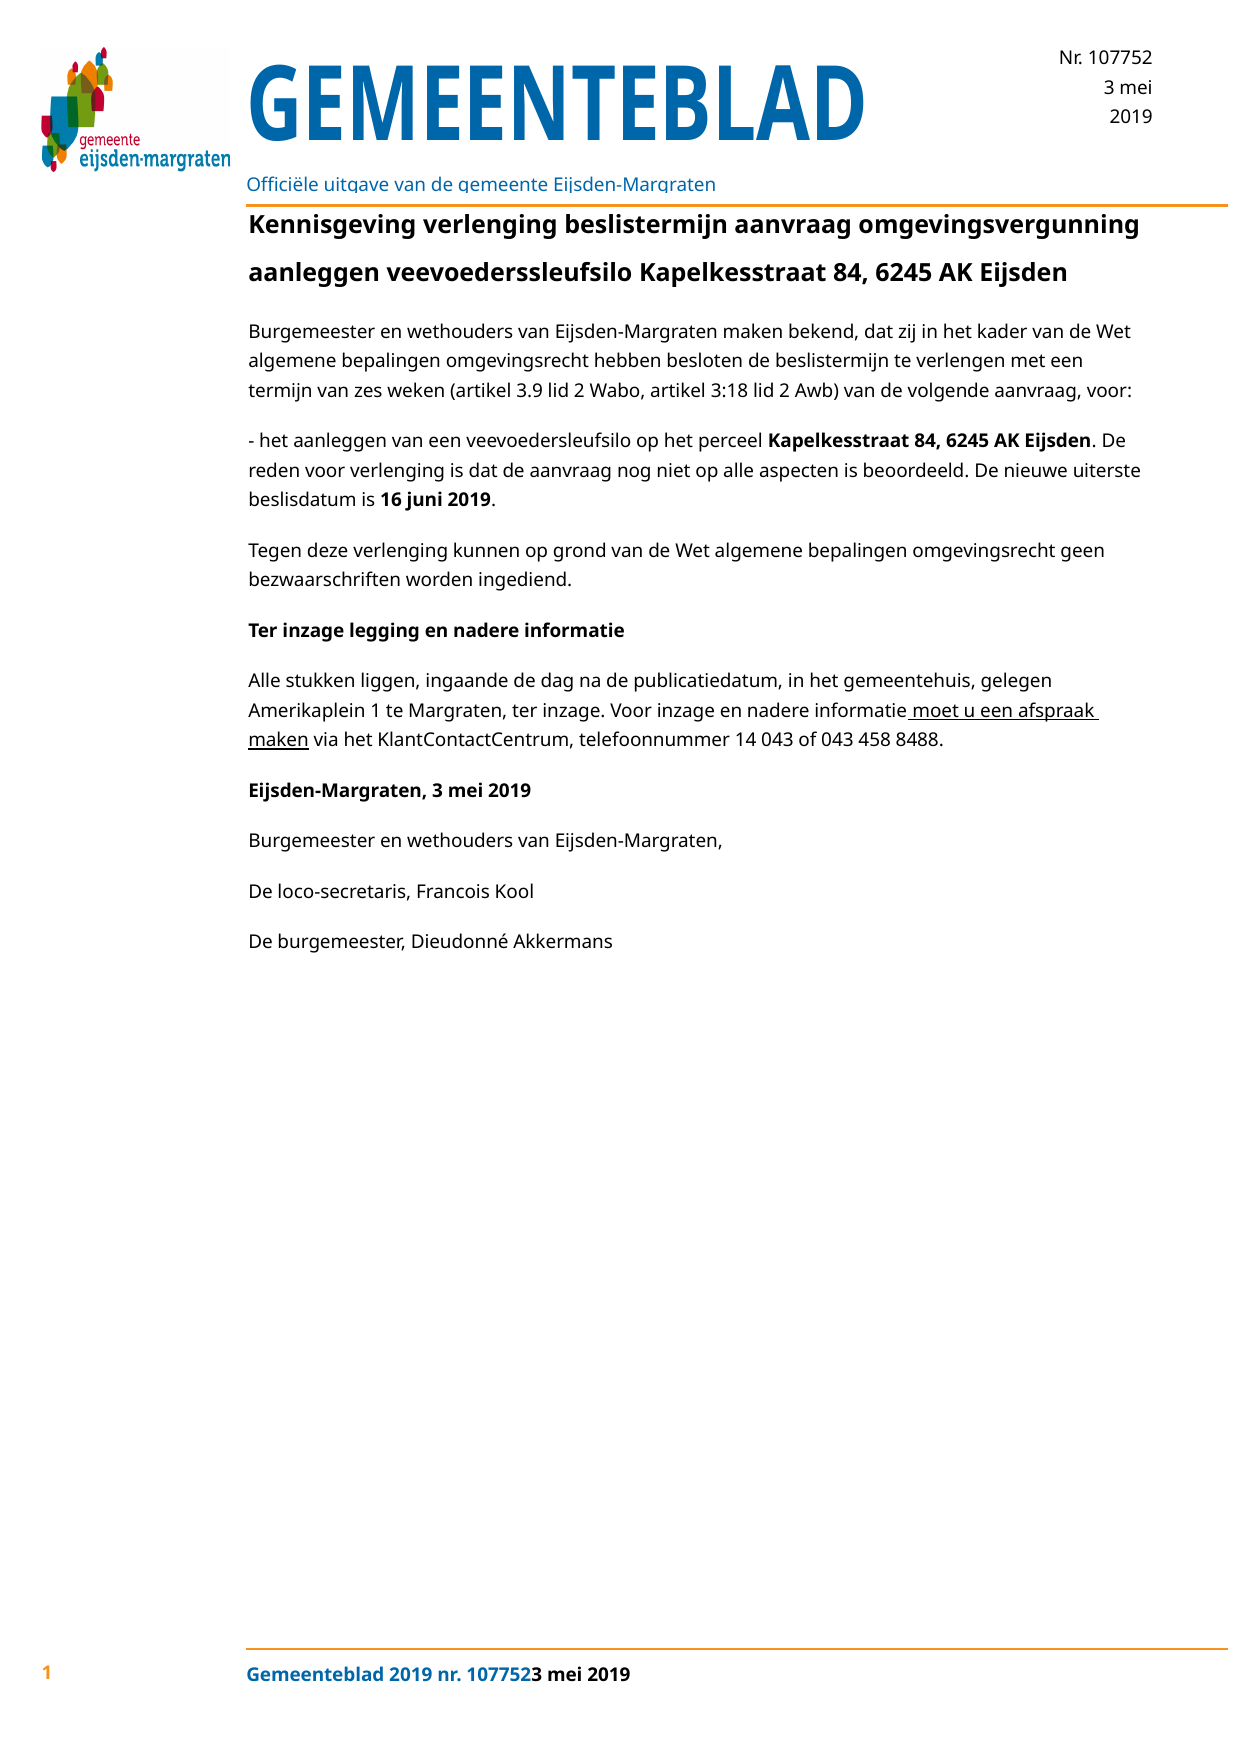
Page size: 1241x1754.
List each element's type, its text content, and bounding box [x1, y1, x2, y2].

text Alle stukken liggen, ingaande de dag na de publicatiedatum, in het gemeentehuis, gelegen Amerikaplein 1 te Margraten, ter inzage. Voor inzage en nadere informatie moet u een afspraak maken via het KlantContactCentrum, telefoonnummer 14 043 of 043 458 8488. [248, 667, 1152, 752]
text Kennisgeving verlenging beslistermijn aanvraag omgevingsvergunning aanleggen veevoederssleufsilo Kapelkesstraat 84, 6245 AK Eijsden [248, 207, 1152, 288]
text Burgemeester en wethouders van Eijsden-Margraten maken bekend, dat zij in het kader van de Wet algemene bepalingen omgevingsrecht hebben besloten de beslistermijn te verlengen met een termijn van zes weken (artikel 3.9 lid 2 Wabo, artikel 3:18 lid 2 Awb) van de volgende aanvraag, voor: [248, 318, 1152, 403]
text Burgemeester en wethouders van Eijsden-Margraten, [248, 827, 1152, 853]
picture [41, 47, 231, 172]
text De burgemeester, Dieudonné Akkermans [248, 928, 1152, 954]
text De loco-secretaris, Francois Kool [248, 878, 1152, 904]
text Ter inzage legging en nadere informatie [248, 617, 1152, 643]
text Tegen deze verlenging kunnen op grond van de Wet algemene bepalingen omgevingsrecht geen bezwaarschriften worden ingediend. [248, 537, 1152, 592]
text Eijsden-Margraten, 3 mei 2019 [248, 777, 1152, 803]
text - het aanleggen van een veevoedersleufsilo op het perceel Kapelkesstraat 84, 6245 AK Eijsden. De reden voor verlenging is dat de aanvraag nog niet op alle aspecten is beoordeeld. De nieuwe uiterste beslisdatum is 16 juni 2019. [248, 427, 1152, 512]
